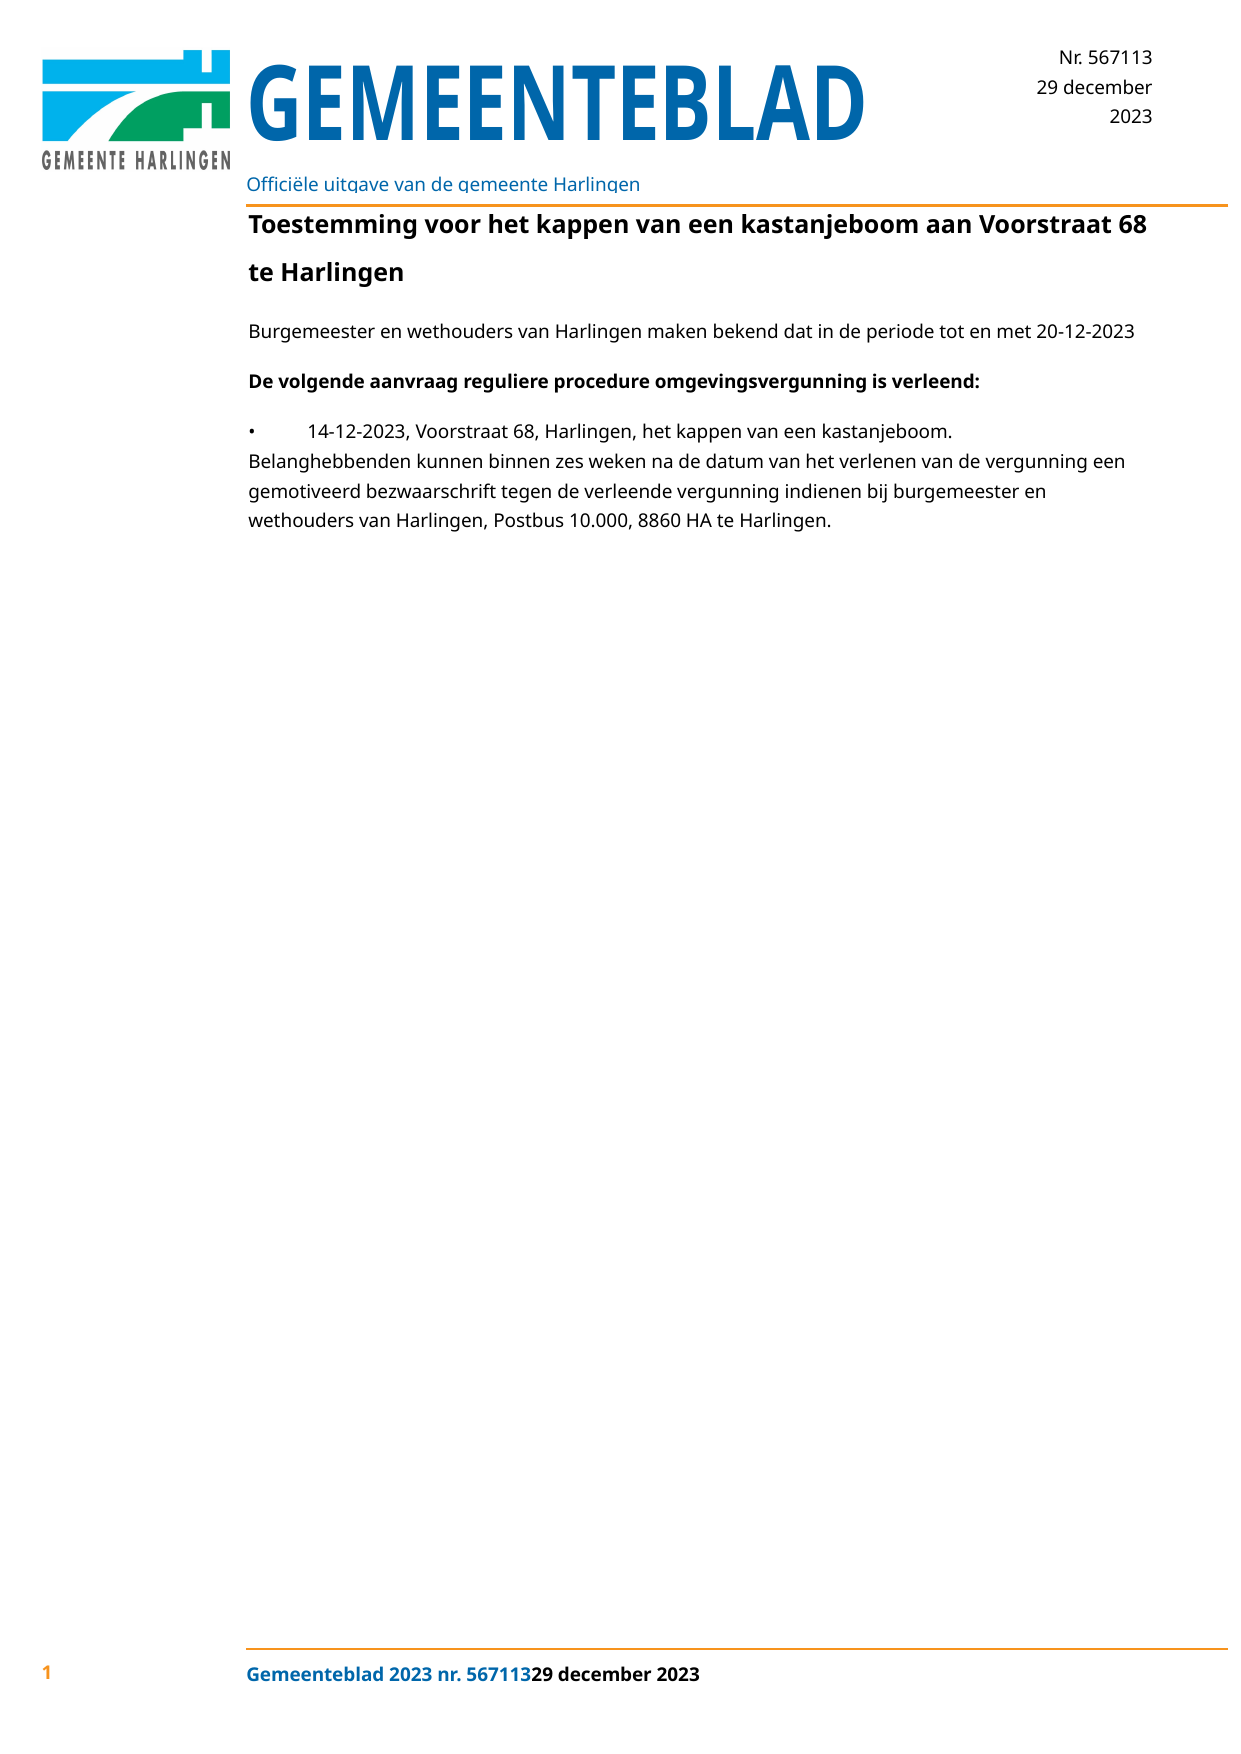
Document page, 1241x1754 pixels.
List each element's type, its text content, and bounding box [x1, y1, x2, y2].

text Toestemming voor het kappen van een kastanjeboom aan Voorstraat 68 te Harlingen [248, 207, 1152, 288]
text Belanghebbenden kunnen binnen zes weken na de datum van het verlenen van de vergunning een gemotiveerd bezwaarschrift tegen de verleende vergunning indienen bij burgemeester en wethouders van Harlingen, Postbus 10.000, 8860 HA te Harlingen. [248, 448, 1152, 533]
picture [41, 47, 231, 172]
text De volgende aanvraag reguliere procedure omgevingsvergunning is verleend: [248, 368, 1152, 394]
text Burgemeester en wethouders van Harlingen maken bekend dat in de periode tot en met 20-12-2023 [248, 318, 1152, 344]
list 14-12-2023, Voorstraat 68, Harlingen, het kappen van een kastanjeboom. [248, 419, 1152, 444]
